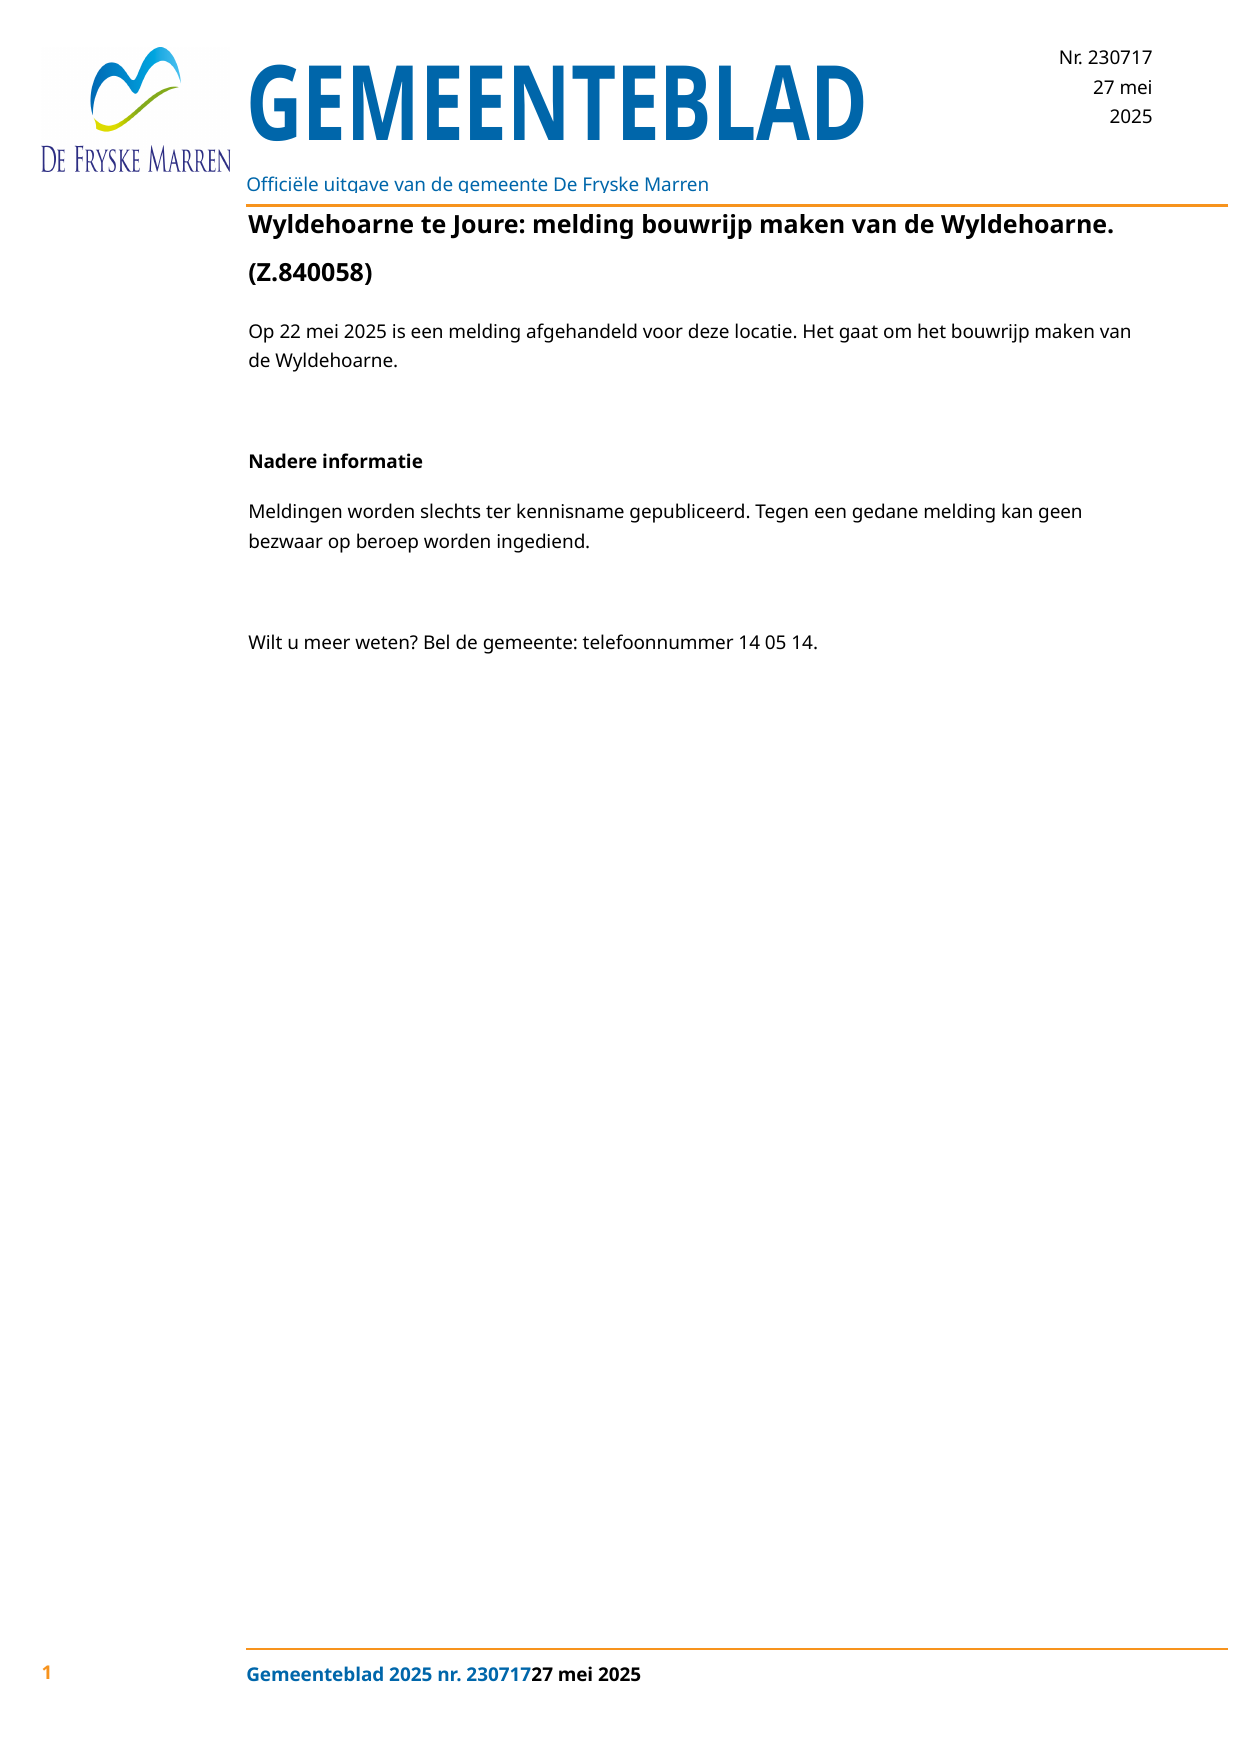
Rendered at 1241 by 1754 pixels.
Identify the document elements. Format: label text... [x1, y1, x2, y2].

text Op 22 mei 2025 is een melding afgehandeld voor deze locatie. Het gaat om het bouwrijp maken van de Wyldehoarne. [248, 318, 1152, 373]
picture [41, 47, 231, 172]
text Wyldehoarne te Joure: melding bouwrijp maken van de Wyldehoarne. (Z.840058) [248, 207, 1152, 288]
text Meldingen worden slechts ter kennisname gepubliceerd. Tegen een gedane melding kan geen bezwaar op beroep worden ingediend. [248, 499, 1152, 554]
text Nadere informatie [248, 448, 1152, 474]
text Wilt u meer weten? Bel de gemeente: telefoonnummer 14 05 14. [248, 629, 1152, 655]
